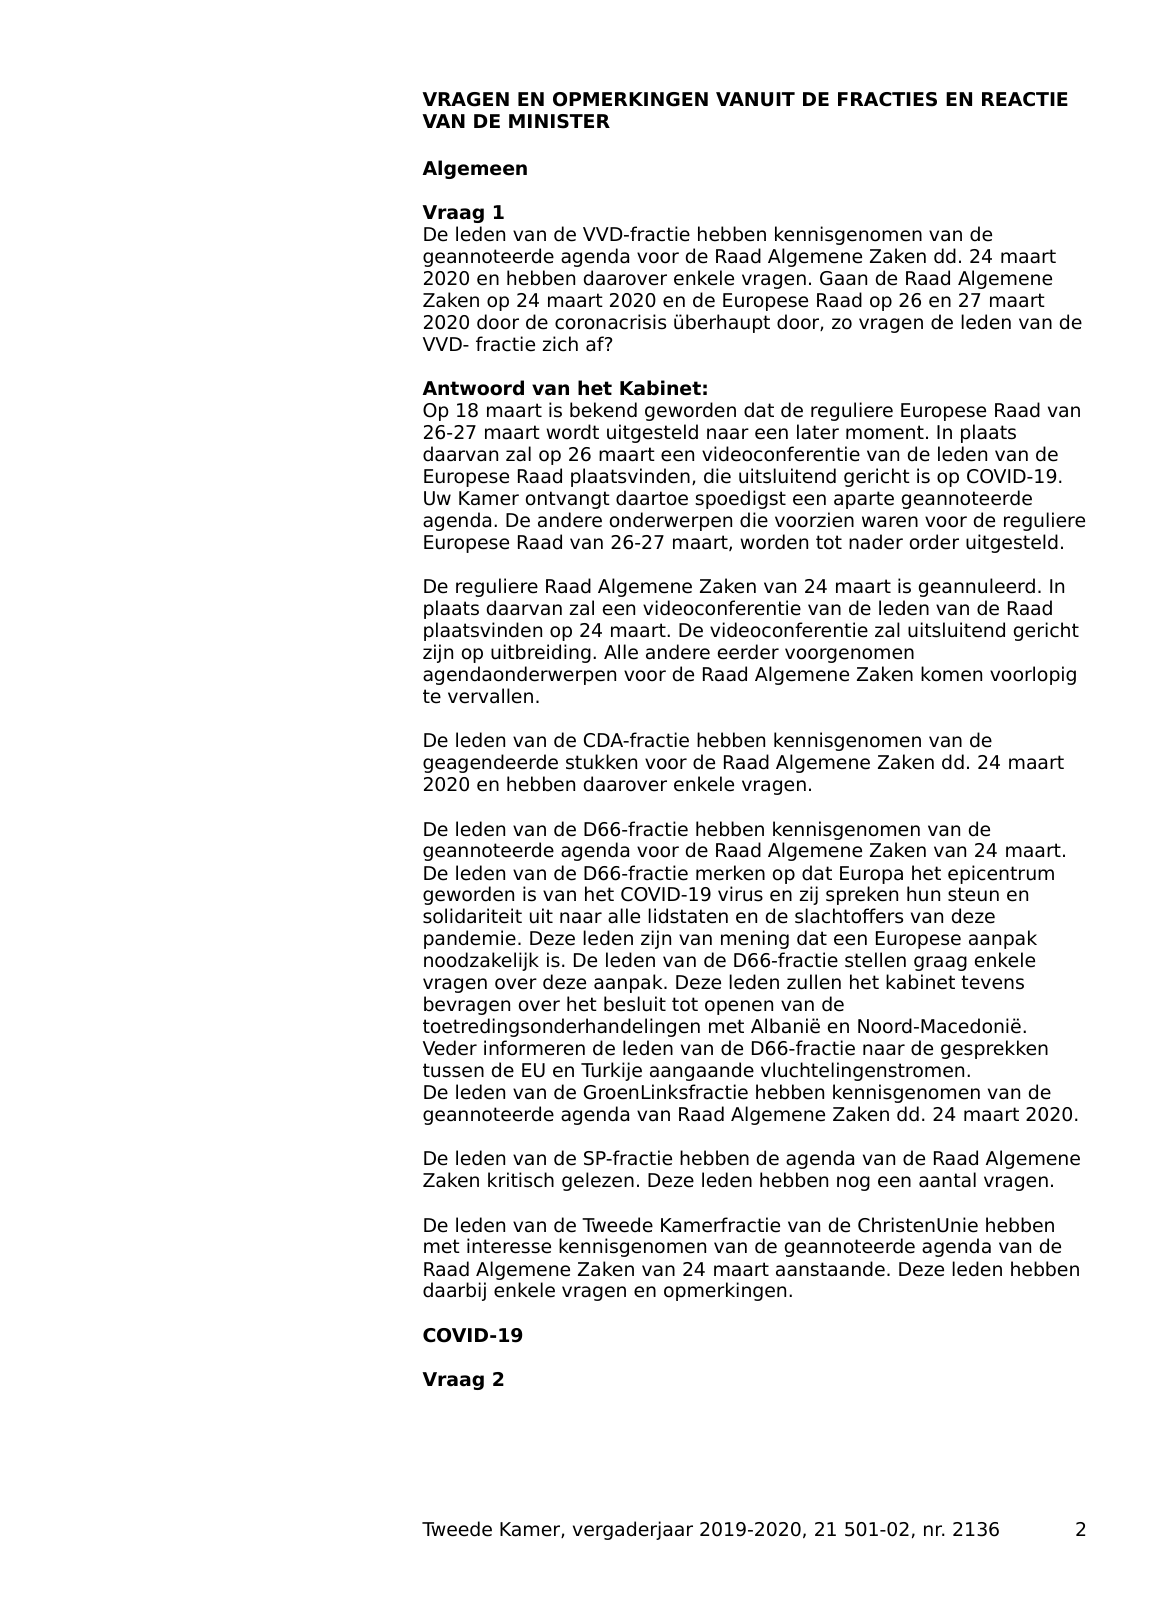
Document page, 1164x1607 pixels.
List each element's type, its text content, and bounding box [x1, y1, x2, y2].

text De leden van de VVD-fractie hebben kennisgenomen van de geannoteerde agenda voor de Raad Algemene Zaken dd. 24 maart 2020 en hebben daarover enkele vragen. Gaan de Raad Algemene Zaken op 24 maart 2020 en de Europese Raad op 26 en 27 maart 2020 door de coronacrisis überhaupt door, zo vragen de leden van de VVD- fractie zich af? [422, 224, 1087, 356]
text Op 18 maart is bekend geworden dat de reguliere Europese Raad van 26-27 maart wordt uitgesteld naar een later moment. In plaats daarvan zal op 26 maart een videoconferentie van de leden van de Europese Raad plaatsvinden, die uitsluitend gericht is op COVID-19. Uw Kamer ontvangt daartoe spoedigst een aparte geannoteerde agenda. De andere onderwerpen die voorzien waren voor de reguliere Europese Raad van 26-27 maart, worden tot nader order uitgesteld. [422, 400, 1087, 554]
subtitle VRAGEN EN OPMERKINGEN VANUIT DE FRACTIES EN REACTIE VAN DE MINISTER [422, 89, 1087, 133]
subtitle Algemeen [422, 158, 1087, 180]
text De leden van de D66-fractie hebben kennisgenomen van de geannoteerde agenda voor de Raad Algemene Zaken van 24 maart. De leden van de D66-fractie merken op dat Europa het epicentrum geworden is van het COVID-19 virus en zij spreken hun steun en solidariteit uit naar alle lidstaten en de slachtoffers van deze pandemie. Deze leden zijn van mening dat een Europese aanpak noodzakelijk is. De leden van de D66-fractie stellen graag enkele vragen over deze aanpak. Deze leden zullen het kabinet tevens bevragen over het besluit tot openen van de toetredingsonderhandelingen met Albanië en Noord-Macedonië. Veder informeren de leden van de D66-fractie naar de gesprekken tussen de EU en Turkije aangaande vluchtelingenstromen. [422, 818, 1087, 1082]
text De leden van de SP-fractie hebben de agenda van de Raad Algemene Zaken kritisch gelezen. Deze leden hebben nog een aantal vragen. [422, 1148, 1087, 1192]
subtitle COVID-19 [422, 1324, 1087, 1347]
text De leden van de Tweede Kamerfractie van de ChristenUnie hebben met interesse kennisgenomen van de geannoteerde agenda van de Raad Algemene Zaken van 24 maart aanstaande. Deze leden hebben daarbij enkele vragen en opmerkingen. [422, 1214, 1087, 1302]
text De reguliere Raad Algemene Zaken van 24 maart is geannuleerd. In plaats daarvan zal een videoconferentie van de leden van de Raad plaatsvinden op 24 maart. De videoconferentie zal uitsluitend gericht zijn op uitbreiding. Alle andere eerder voorgenomen agendaonderwerpen voor de Raad Algemene Zaken komen voorlopig te vervallen. [422, 576, 1087, 708]
text Vraag 2 [422, 1369, 1087, 1391]
text De leden van de GroenLinksfractie hebben kennisgenomen van de geannoteerde agenda van Raad Algemene Zaken dd. 24 maart 2020. [422, 1082, 1087, 1126]
text Vraag 1 [422, 202, 1087, 224]
text De leden van de CDA-fractie hebben kennisgenomen van de geagendeerde stukken voor de Raad Algemene Zaken dd. 24 maart 2020 en hebben daarover enkele vragen. [422, 730, 1087, 796]
text Antwoord van het Kabinet: [422, 378, 1087, 400]
